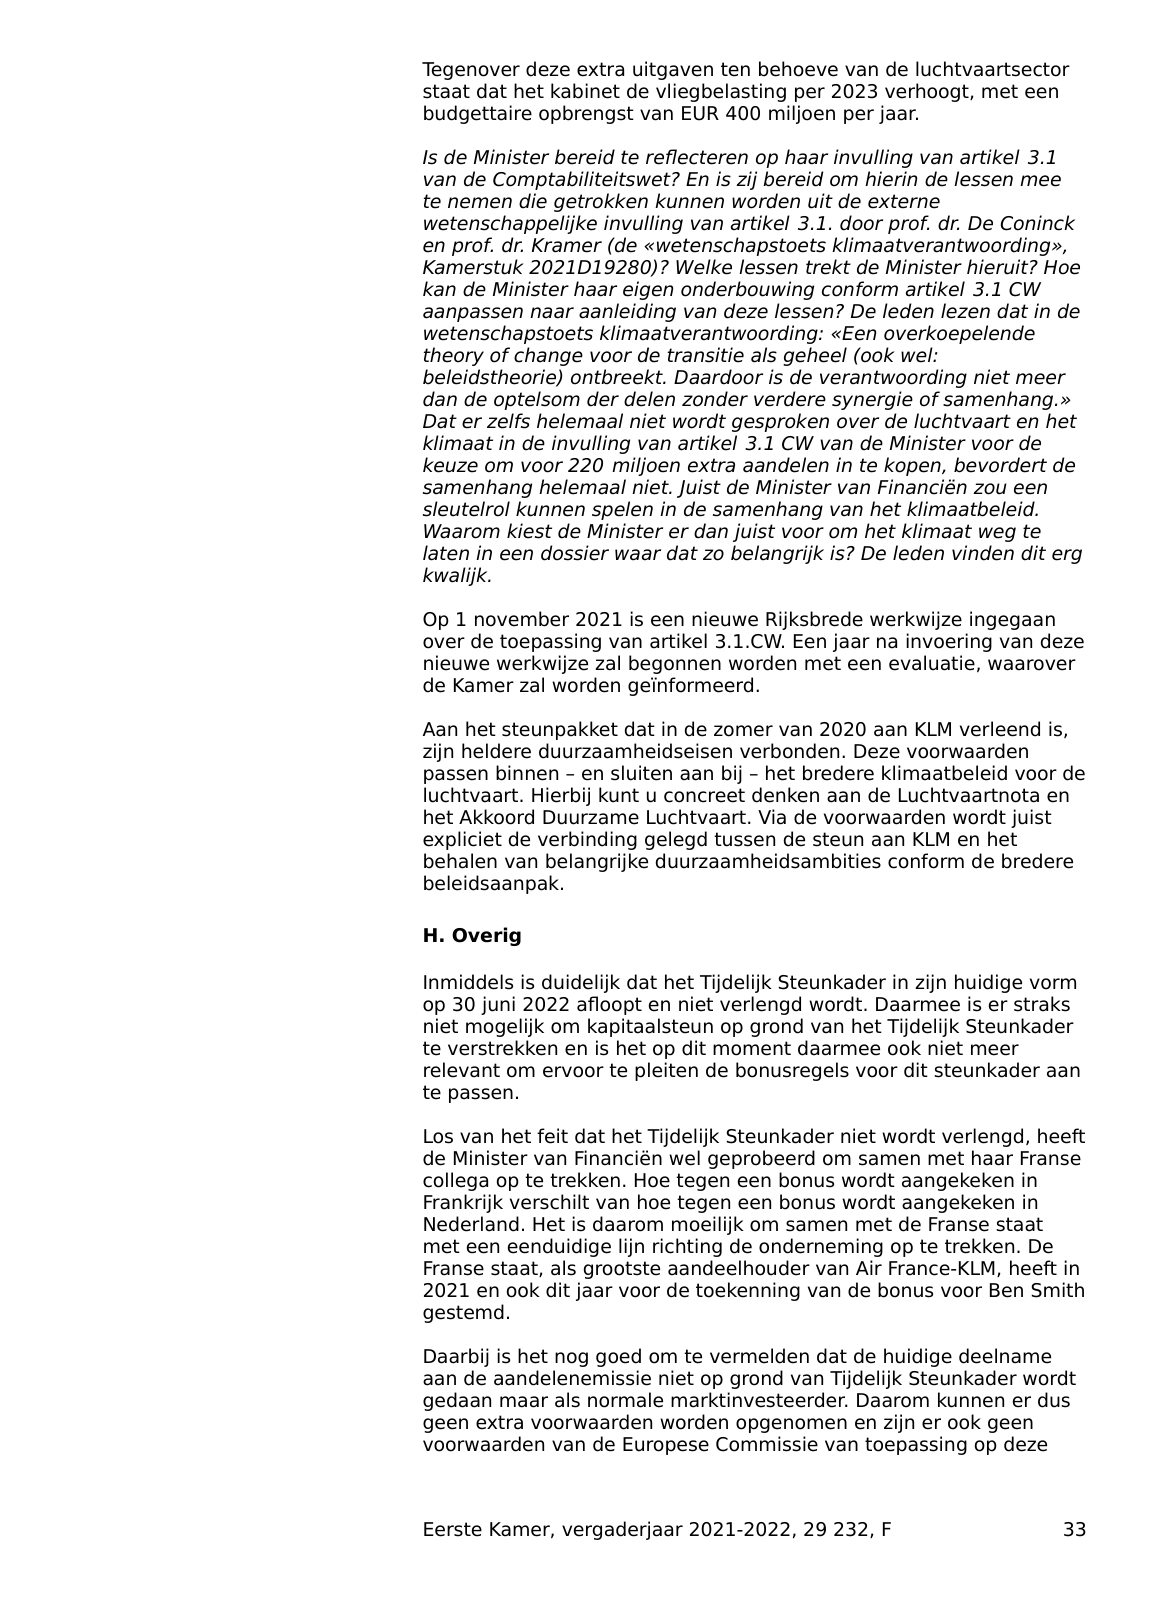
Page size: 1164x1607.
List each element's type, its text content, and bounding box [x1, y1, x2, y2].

text Is de Minister bereid te reflecteren op haar invulling van artikel 3.1 van de Comptabiliteitswet? En is zij bereid om hierin de lessen mee te nemen die getrokken kunnen worden uit de externe wetenschappelijke invulling van artikel 3.1. door prof. dr. De Coninck en prof. dr. Kramer (de «wetenschapstoets klimaatverantwoording», Kamerstuk 2021D19280)? Welke lessen trekt de Minister hieruit? Hoe kan de Minister haar eigen onderbouwing conform artikel 3.1 CW aanpassen naar aanleiding van deze lessen? De leden lezen dat in de wetenschapstoets klimaatverantwoording: «Een overkoepelende theory of change voor de transitie als geheel (ook wel: beleidstheorie) ontbreekt. Daardoor is de verantwoording niet meer dan de optelsom der delen zonder verdere synergie of samenhang.» Dat er zelfs helemaal niet wordt gesproken over de luchtvaart en het klimaat in de invulling van artikel 3.1 CW van de Minister voor de keuze om voor 220 miljoen extra aandelen in te kopen, bevordert de samenhang helemaal niet. Juist de Minister van Financiën zou een sleutelrol kunnen spelen in de samenhang van het klimaatbeleid. Waarom kiest de Minister er dan juist voor om het klimaat weg te laten in een dossier waar dat zo belangrijk is? De leden vinden dit erg kwalijk. [422, 147, 1087, 587]
text Daarbij is het nog goed om te vermelden dat de huidige deelname aan de aandelenemissie niet op grond van Tijdelijk Steunkader wordt gedaan maar als normale marktinvesteerder. Daarom kunnen er dus geen extra voorwaarden worden opgenomen en zijn er ook geen voorwaarden van de Europese Commissie van toepassing op deze [422, 1346, 1087, 1456]
text Aan het steunpakket dat in de zomer van 2020 aan KLM verleend is, zijn heldere duurzaamheidseisen verbonden. Deze voorwaarden passen binnen – en sluiten aan bij – het bredere klimaatbeleid voor de luchtvaart. Hierbij kunt u concreet denken aan de Luchtvaartnota en het Akkoord Duurzame Luchtvaart. Via de voorwaarden wordt juist expliciet de verbinding gelegd tussen de steun aan KLM en het behalen van belangrijke duurzaamheidsambities conform de bredere beleidsaanpak. [422, 719, 1087, 895]
text Inmiddels is duidelijk dat het Tijdelijk Steunkader in zijn huidige vorm op 30 juni 2022 afloopt en niet verlengd wordt. Daarmee is er straks niet mogelijk om kapitaalsteun op grond van het Tijdelijk Steunkader te verstrekken en is het op dit moment daarmee ook niet meer relevant om ervoor te pleiten de bonusregels voor dit steunkader aan te passen. [422, 972, 1087, 1104]
text Tegenover deze extra uitgaven ten behoeve van de luchtvaartsector staat dat het kabinet de vliegbelasting per 2023 verhoogt, met een budgettaire opbrengst van EUR 400 miljoen per jaar. [422, 59, 1087, 125]
text Op 1 november 2021 is een nieuwe Rijksbrede werkwijze ingegaan over de toepassing van artikel 3.1.CW. Een jaar na invoering van deze nieuwe werkwijze zal begonnen worden met een evaluatie, waarover de Kamer zal worden geïnformeerd. [422, 609, 1087, 697]
text Los van het feit dat het Tijdelijk Steunkader niet wordt verlengd, heeft de Minister van Financiën wel geprobeerd om samen met haar Franse collega op te trekken. Hoe tegen een bonus wordt aangekeken in Frankrijk verschilt van hoe tegen een bonus wordt aangekeken in Nederland. Het is daarom moeilijk om samen met de Franse staat met een eenduidige lijn richting de onderneming op te trekken. De Franse staat, als grootste aandeelhouder van Air France-KLM, heeft in 2021 en ook dit jaar voor de toekenning van de bonus voor Ben Smith gestemd. [422, 1126, 1087, 1324]
subtitle H. Overig [422, 925, 1087, 947]
